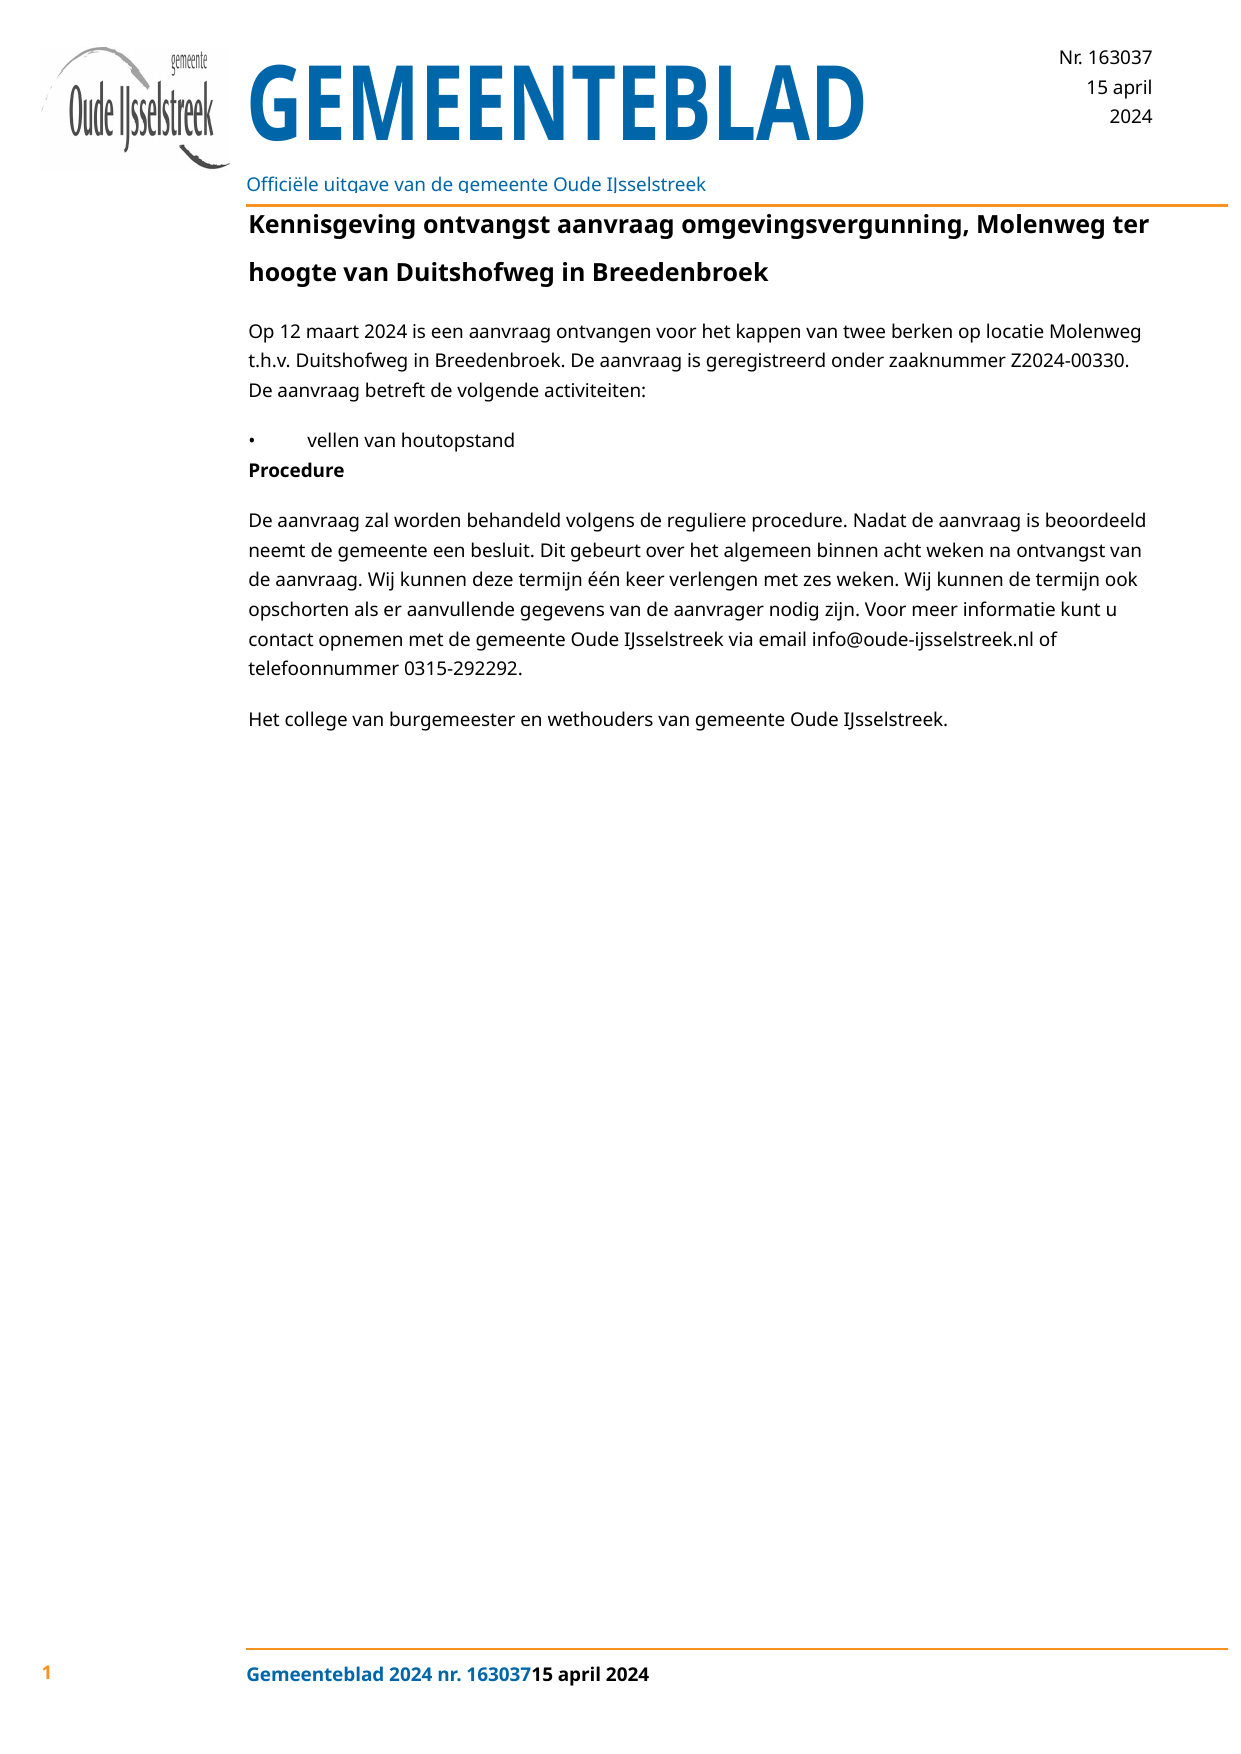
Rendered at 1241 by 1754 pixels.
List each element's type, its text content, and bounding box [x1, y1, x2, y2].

text Het college van burgemeester en wethouders van gemeente Oude IJsselstreek. [248, 706, 1152, 732]
picture [41, 47, 231, 172]
text Procedure [248, 457, 1152, 483]
text Kennisgeving ontvangst aanvraag omgevingsvergunning, Molenweg ter hoogte van Duitshofweg in Breedenbroek [248, 207, 1152, 288]
text De aanvraag zal worden behandeld volgens de reguliere procedure. Nadat de aanvraag is beoordeeld neemt de gemeente een besluit. Dit gebeurt over het algemeen binnen acht weken na ontvangst van de aanvraag. Wij kunnen deze termijn één keer verlengen met zes weken. Wij kunnen de termijn ook opschorten als er aanvullende gegevens van de aanvrager nodig zijn. Voor meer informatie kunt u contact opnemen met de gemeente Oude IJsselstreek via email info@oude-ijsselstreek.nl of telefoonnummer 0315-292292. [248, 507, 1152, 681]
list vellen van houtopstand [248, 427, 1152, 453]
text Op 12 maart 2024 is een aanvraag ontvangen voor het kappen van twee berken op locatie Molenweg t.h.v. Duitshofweg in Breedenbroek. De aanvraag is geregistreerd onder zaaknummer Z2024-00330. De aanvraag betreft de volgende activiteiten: [248, 318, 1152, 403]
